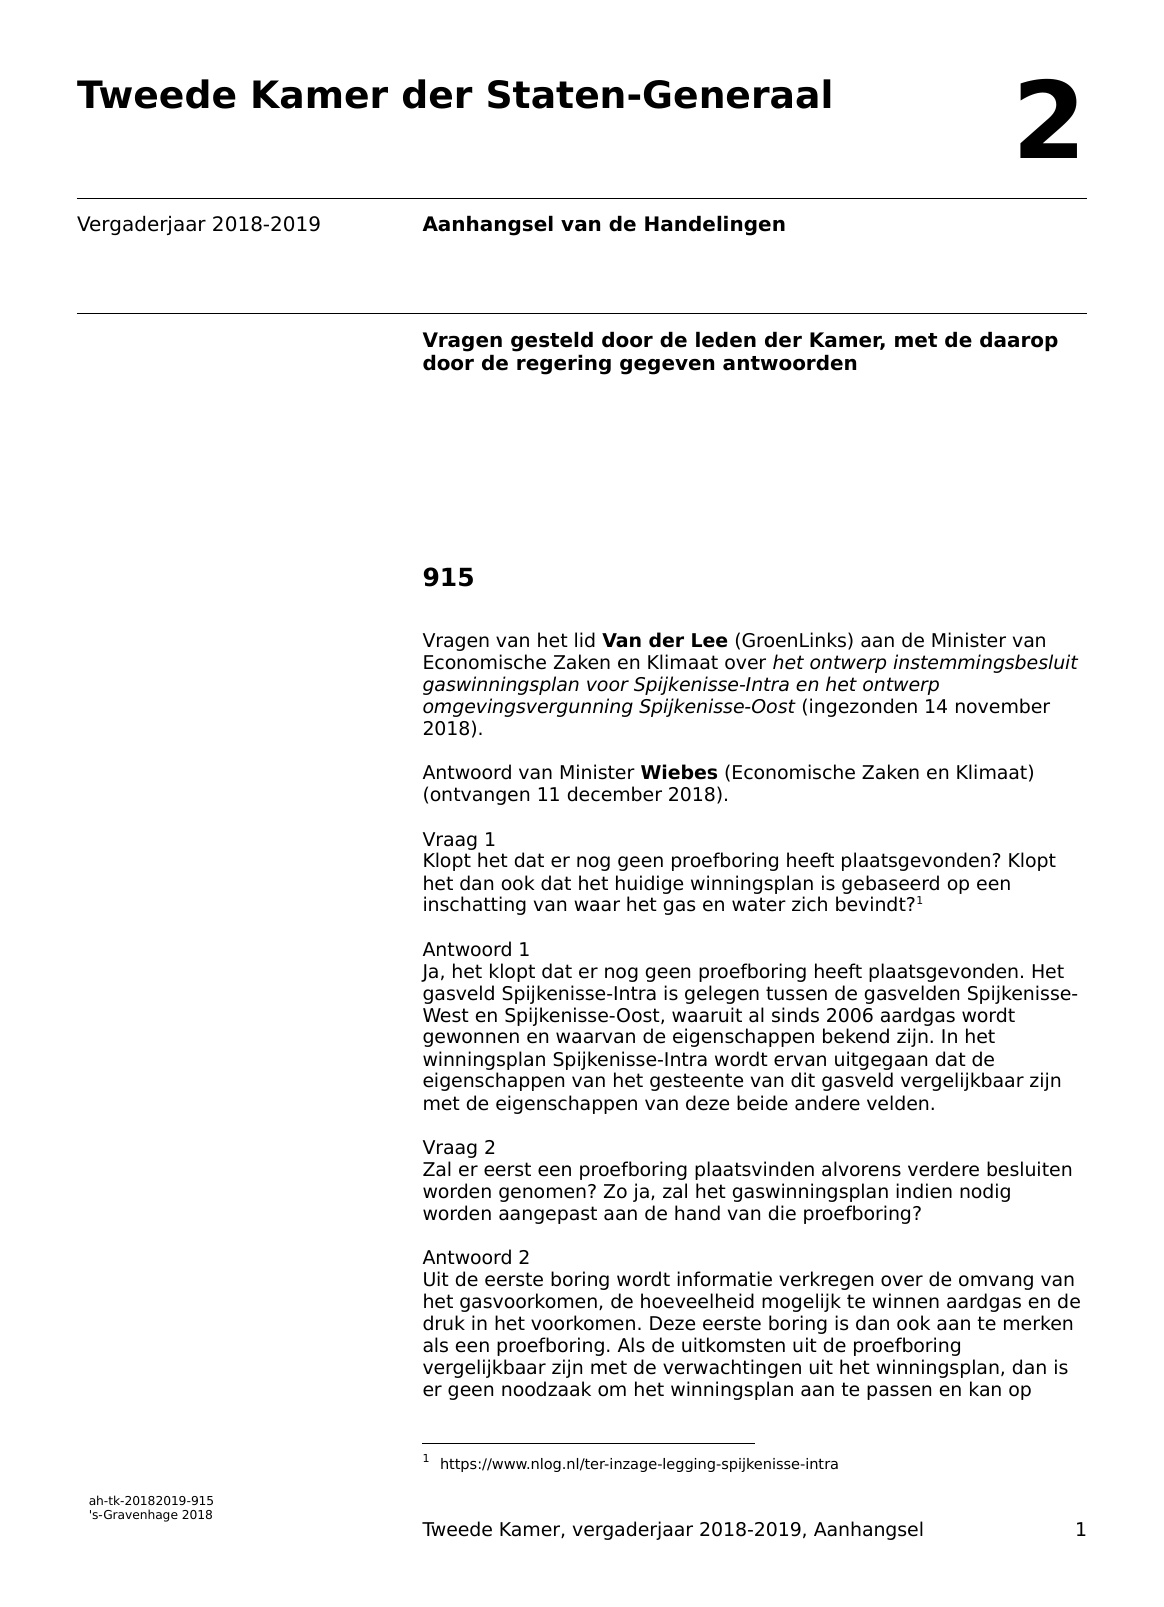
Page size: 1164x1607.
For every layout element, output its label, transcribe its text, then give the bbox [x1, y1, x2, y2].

table_header Tweede Kamer der Staten-Generaal [77, 59, 886, 198]
text Klopt het dat er nog geen proefboring heeft plaatsgevonden? Klopt het dan ook dat het huidige winningsplan is gebaseerd op een inschatting van waar het gas en water zich bevindt? [422, 850, 1087, 916]
text Ja, het klopt dat er nog geen proefboring heeft plaatsgevonden. Het gasveld Spijkenisse-Intra is gelegen tussen de gasvelden Spijkenisse-West en Spijkenisse-Oost, waaruit al sinds 2006 aardgas wordt gewonnen en waarvan de eigenschappen bekend zijn. In het winningsplan Spijkenisse-Intra wordt ervan uitgegaan dat de eigenschappen van het gesteente van dit gasveld vergelijkbaar zijn met de eigenschappen van deze beide andere velden. [422, 961, 1087, 1114]
text Zal er eerst een proefboring plaatsvinden alvorens verdere besluiten worden genomen? Zo ja, zal het gaswinningsplan indien nodig worden aangepast aan de hand van die proefboring? [422, 1158, 1087, 1224]
table_header 2 [886, 59, 1087, 198]
text Uit de eerste boring wordt informatie verkregen over de omvang van het gasvoorkomen, de hoeveelheid mogelijk te winnen aardgas en de druk in het voorkomen. Deze eerste boring is dan ook aan te merken als een proefboring. Als de uitkomsten uit de proefboring vergelijkbaar zijn met de verwachtingen uit het winningsplan, dan is er geen noodzaak om het winningsplan aan te passen en kan op [422, 1269, 1087, 1401]
text Antwoord 2 [422, 1247, 1087, 1269]
table_cell [77, 314, 422, 375]
table_cell Aanhangsel van de Handelingen [422, 199, 1087, 313]
text Vragen van het lid Van der Lee (GroenLinks) aan de Minister van Economische Zaken en Klimaat over het ontwerp instemmingsbesluit gaswinningsplan voor Spijkenisse-Intra en het ontwerp omgevingsvergunning Spijkenisse-Oost (ingezonden 14 november 2018). [422, 630, 1087, 740]
table_cell Vragen gesteld door de leden der Kamer, met de daarop door de regering gegeven antwoorden [422, 314, 1087, 375]
text Antwoord van Minister Wiebes (Economische Zaken en Klimaat) (ontvangen 11 december 2018). [422, 762, 1087, 806]
text Antwoord 1 [422, 938, 1087, 961]
text https://www.nlog.nl/ter-inzage-legging-spijkenisse-intra [422, 1452, 1087, 1474]
text 915 [422, 563, 1087, 592]
text ah-tk-20182019-915 [88, 1494, 323, 1508]
text 's-Gravenhage 2018 [88, 1508, 323, 1522]
text Vraag 1 [422, 828, 1087, 850]
table_cell Vergaderjaar 2018-2019 [77, 199, 422, 313]
text Vraag 2 [422, 1137, 1087, 1158]
